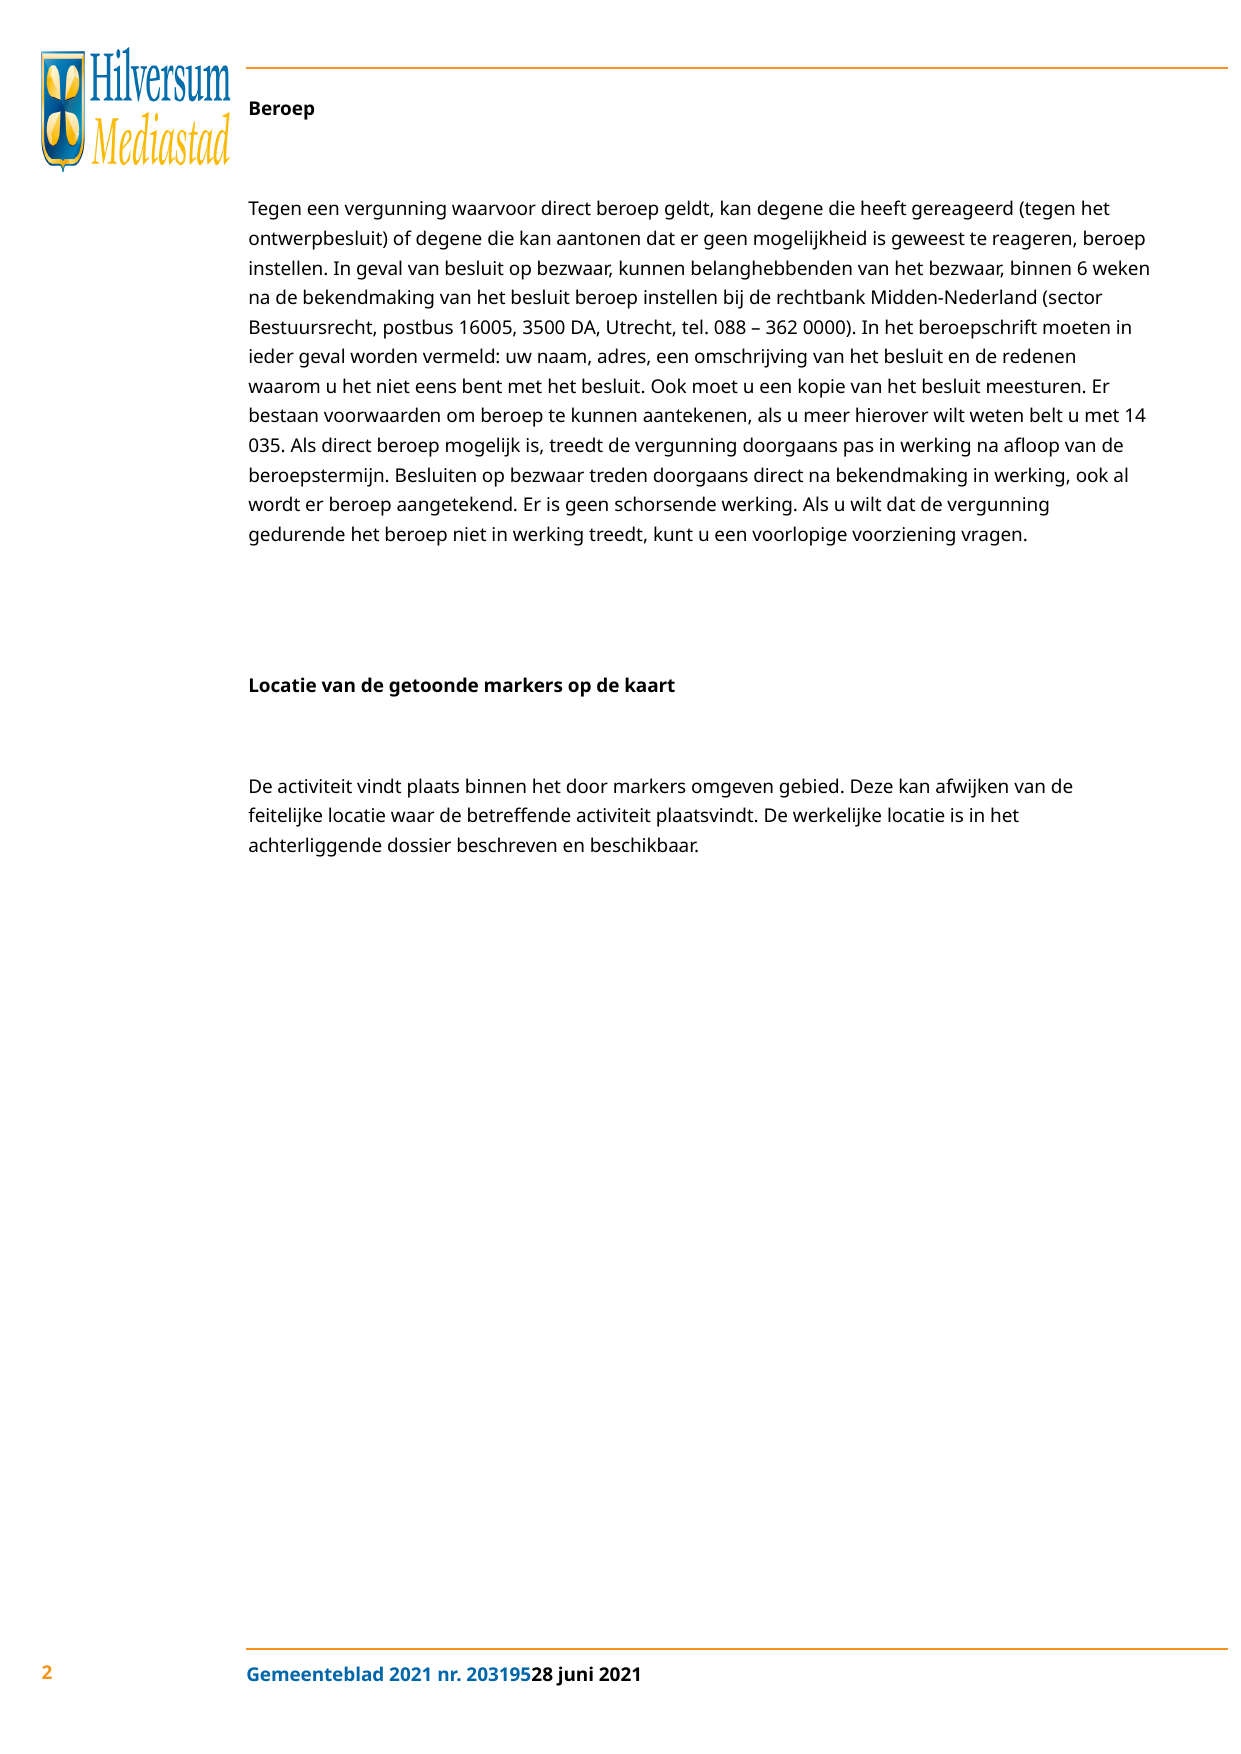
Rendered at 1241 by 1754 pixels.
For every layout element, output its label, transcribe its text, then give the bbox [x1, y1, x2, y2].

text De activiteit vindt plaats binnen het door markers omgeven gebied. Deze kan afwijken van de feitelijke locatie waar de betreffende activiteit plaatsvindt. De werkelijke locatie is in het achterliggende dossier beschreven en beschikbaar. [248, 773, 1152, 858]
text Locatie van de getoonde markers op de kaart [248, 672, 1152, 698]
picture [41, 47, 231, 172]
text Tegen een vergunning waarvoor direct beroep geldt, kan degene die heeft gereageerd (tegen het ontwerpbesluit) of degene die kan aantonen dat er geen mogelijkheid is geweest te reageren, beroep instellen. In geval van besluit op bezwaar, kunnen belanghebbenden van het bezwaar, binnen 6 weken na de bekendmaking van het besluit beroep instellen bij de rechtbank Midden-Nederland (sector Bestuursrecht, postbus 16005, 3500 DA, Utrecht, tel. 088 – 362 0000). In het beroepschrift moeten in ieder geval worden vermeld: uw naam, adres, een omschrijving van het besluit en de redenen waarom u het niet eens bent met het besluit. Ook moet u een kopie van het besluit meesturen. Er bestaan voorwaarden om beroep te kunnen aantekenen, als u meer hierover wilt weten belt u met 14 035. Als direct beroep mogelijk is, treedt de vergunning doorgaans pas in werking na afloop van de beroepstermijn. Besluiten op bezwaar treden doorgaans direct na bekendmaking in werking, ook al wordt er beroep aangetekend. Er is geen schorsende werking. Als u wilt dat de vergunning gedurende het beroep niet in werking treedt, kunt u een voorlopige voorziening vragen. [248, 196, 1152, 547]
text Beroep [248, 95, 1152, 121]
